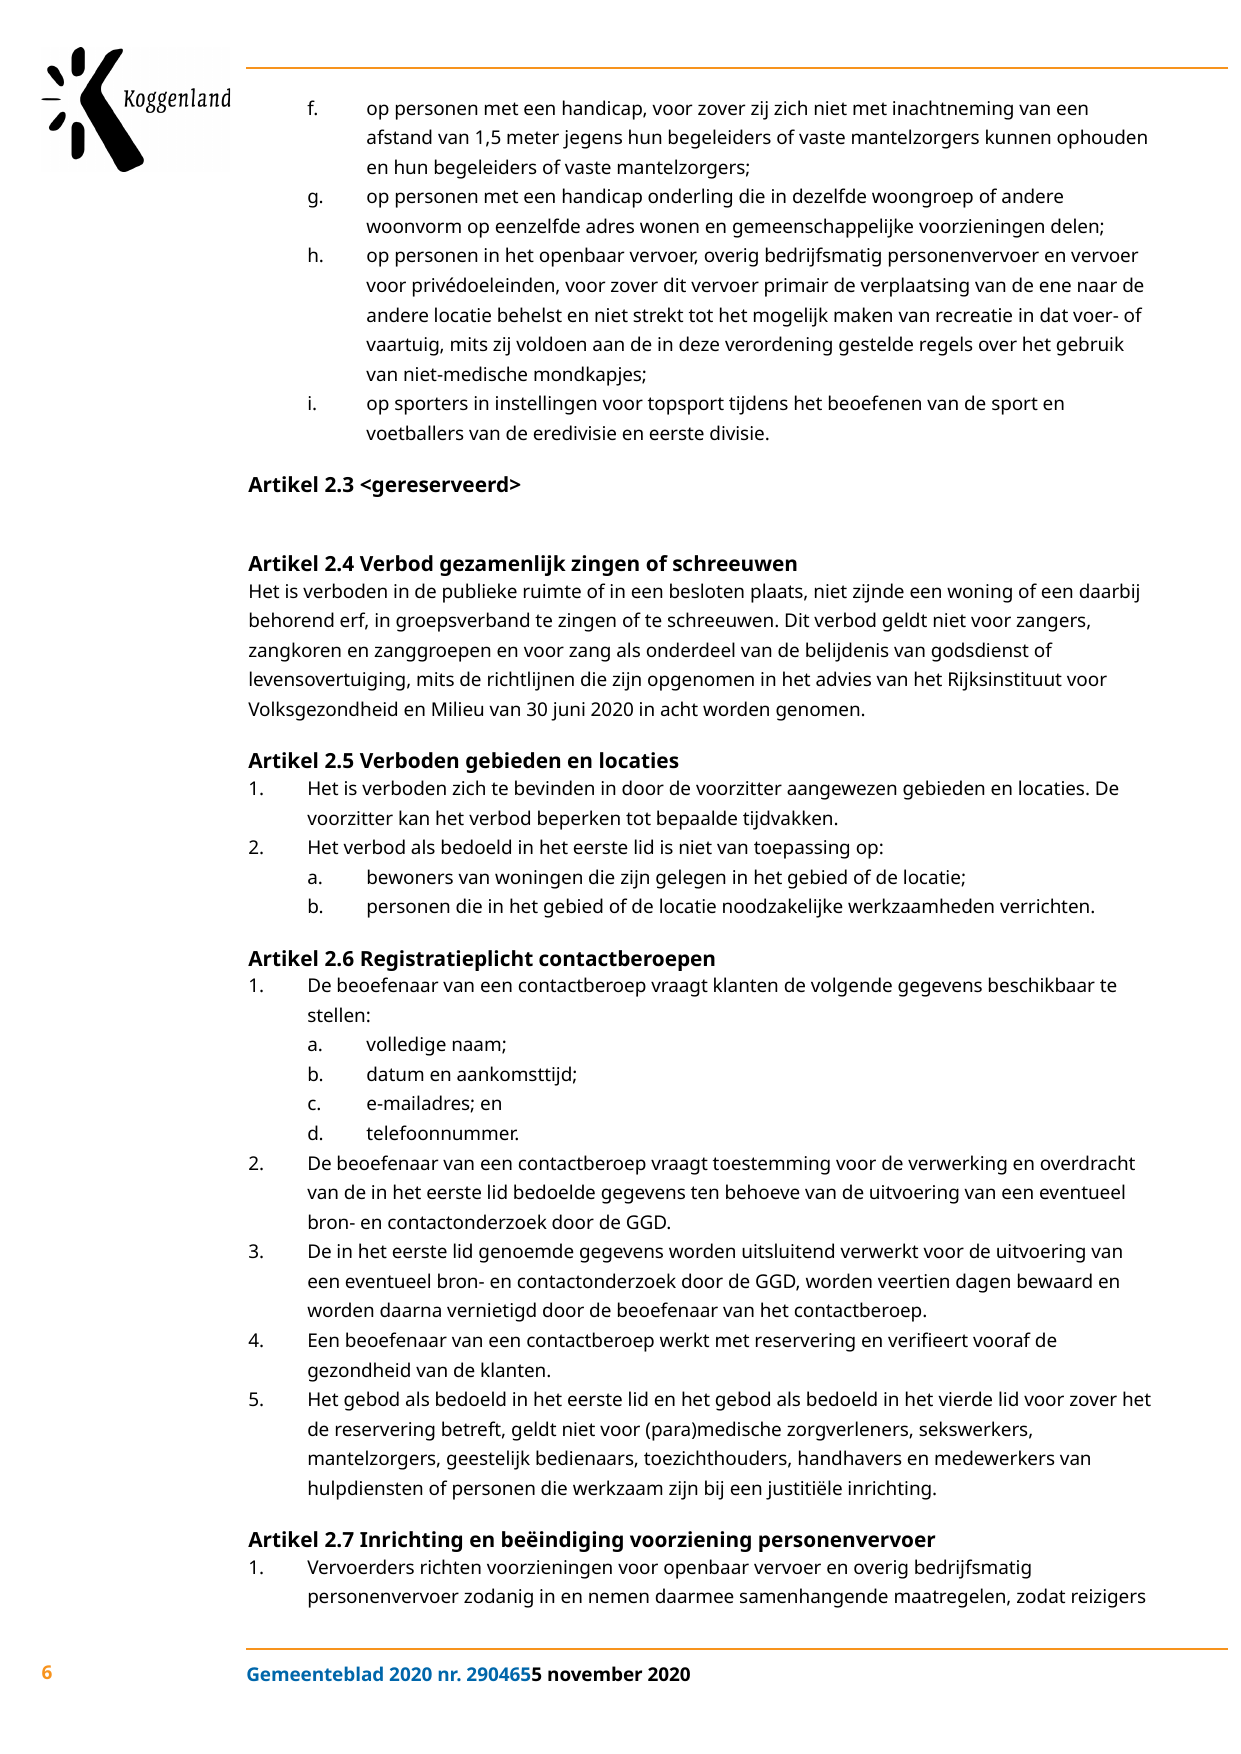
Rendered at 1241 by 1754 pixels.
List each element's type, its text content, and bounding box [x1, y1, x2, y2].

list Het gebod als bedoeld in het eerste lid en het gebod als bedoeld in het vierde lid voor zover het de reservering betreft, geldt niet voor (para)medische zorgverleners, sekswerkers, mantelzorgers, geestelijk bedienaars, toezichthouders, handhavers en medewerkers van hulpdiensten of personen die werkzaam zijn bij een justitiële inrichting. [248, 1386, 1152, 1501]
text Artikel 2.6 Registratieplicht contactberoepen [248, 944, 1152, 972]
list volledige naam; [307, 1031, 1152, 1057]
list De in het eerste lid genoemde gegevens worden uitsluitend verwerkt voor de uitvoering van een eventueel bron- en contactonderzoek door de GGD, worden veertien dagen bewaard en worden daarna vernietigd door de beoefenaar van het contactberoep. [248, 1238, 1152, 1323]
list telefoonnummer. [307, 1120, 1152, 1146]
text Artikel 2.5 Verboden gebieden en locaties [248, 747, 1152, 775]
list e-mailadres; en [307, 1091, 1152, 1116]
list bewoners van woningen die zijn gelegen in het gebied of de locatie; [307, 864, 1152, 889]
list Vervoerders richten voorzieningen voor openbaar vervoer en overig bedrijfsmatig personenvervoer zodanig in en nemen daarmee samenhangende maatregelen, zodat reizigers [248, 1554, 1152, 1609]
list datum en aankomsttijd; [307, 1061, 1152, 1087]
list op personen in het openbaar vervoer, overig bedrijfsmatig personenvervoer en vervoer voor privédoeleinden, voor zover dit vervoer primair de verplaatsing van de ene naar de andere locatie behelst en niet strekt tot het mogelijk maken van recreatie in dat voer- of vaartuig, mits zij voldoen aan de in deze verordening gestelde regels over het gebruik van niet-medische mondkapjes; [307, 243, 1152, 387]
list op personen met een handicap, voor zover zij zich niet met inachtneming van een afstand van 1,5 meter jegens hun begeleiders of vaste mantelzorgers kunnen ophouden en hun begeleiders of vaste mantelzorgers; [307, 95, 1152, 180]
text Artikel 2.7 Inrichting en beëindiging voorziening personenvervoer [248, 1526, 1152, 1554]
list Het is verboden zich te bevinden in door de voorzitter aangewezen gebieden en locaties. De voorzitter kan het verbod beperken tot bepaalde tijdvakken. [248, 775, 1152, 830]
picture [41, 47, 231, 172]
text Artikel 2.3 <gereserveerd> [248, 471, 1152, 499]
text Artikel 2.4 Verbod gezamenlijk zingen of schreeuwen [248, 549, 1152, 578]
list Een beoefenaar van een contactberoep werkt met reservering en verifieert vooraf de gezondheid van de klanten. [248, 1327, 1152, 1383]
list op personen met een handicap onderling die in dezelfde woongroep of andere woonvorm op eenzelfde adres wonen en gemeenschappelijke voorzieningen delen; [307, 183, 1152, 239]
list De beoefenaar van een contactberoep vraagt klanten de volgende gegevens beschikbaar te stellen: [248, 972, 1152, 1028]
list op sporters in instellingen voor topsport tijdens het beoefenen van de sport en voetballers van de eredivisie en eerste divisie. [307, 391, 1152, 446]
list Het verbod als bedoeld in het eerste lid is niet van toepassing op: [248, 834, 1152, 860]
list personen die in het gebied of de locatie noodzakelijke werkzaamheden verrichten. [307, 893, 1152, 919]
list De beoefenaar van een contactberoep vraagt toestemming voor de verwerking en overdracht van de in het eerste lid bedoelde gegevens ten behoeve van de uitvoering van een eventueel bron- en contactonderzoek door de GGD. [248, 1150, 1152, 1235]
text Het is verboden in de publieke ruimte of in een besloten plaats, niet zijnde een woning of een daarbij behorend erf, in groepsverband te zingen of te schreeuwen. Dit verbod geldt niet voor zangers, zangkoren en zanggroepen en voor zang als onderdeel van de belijdenis van godsdienst of levensovertuiging, mits de richtlijnen die zijn opgenomen in het advies van het Rijksinstituut voor Volksgezondheid en Milieu van 30 juni 2020 in acht worden genomen. [248, 578, 1152, 722]
